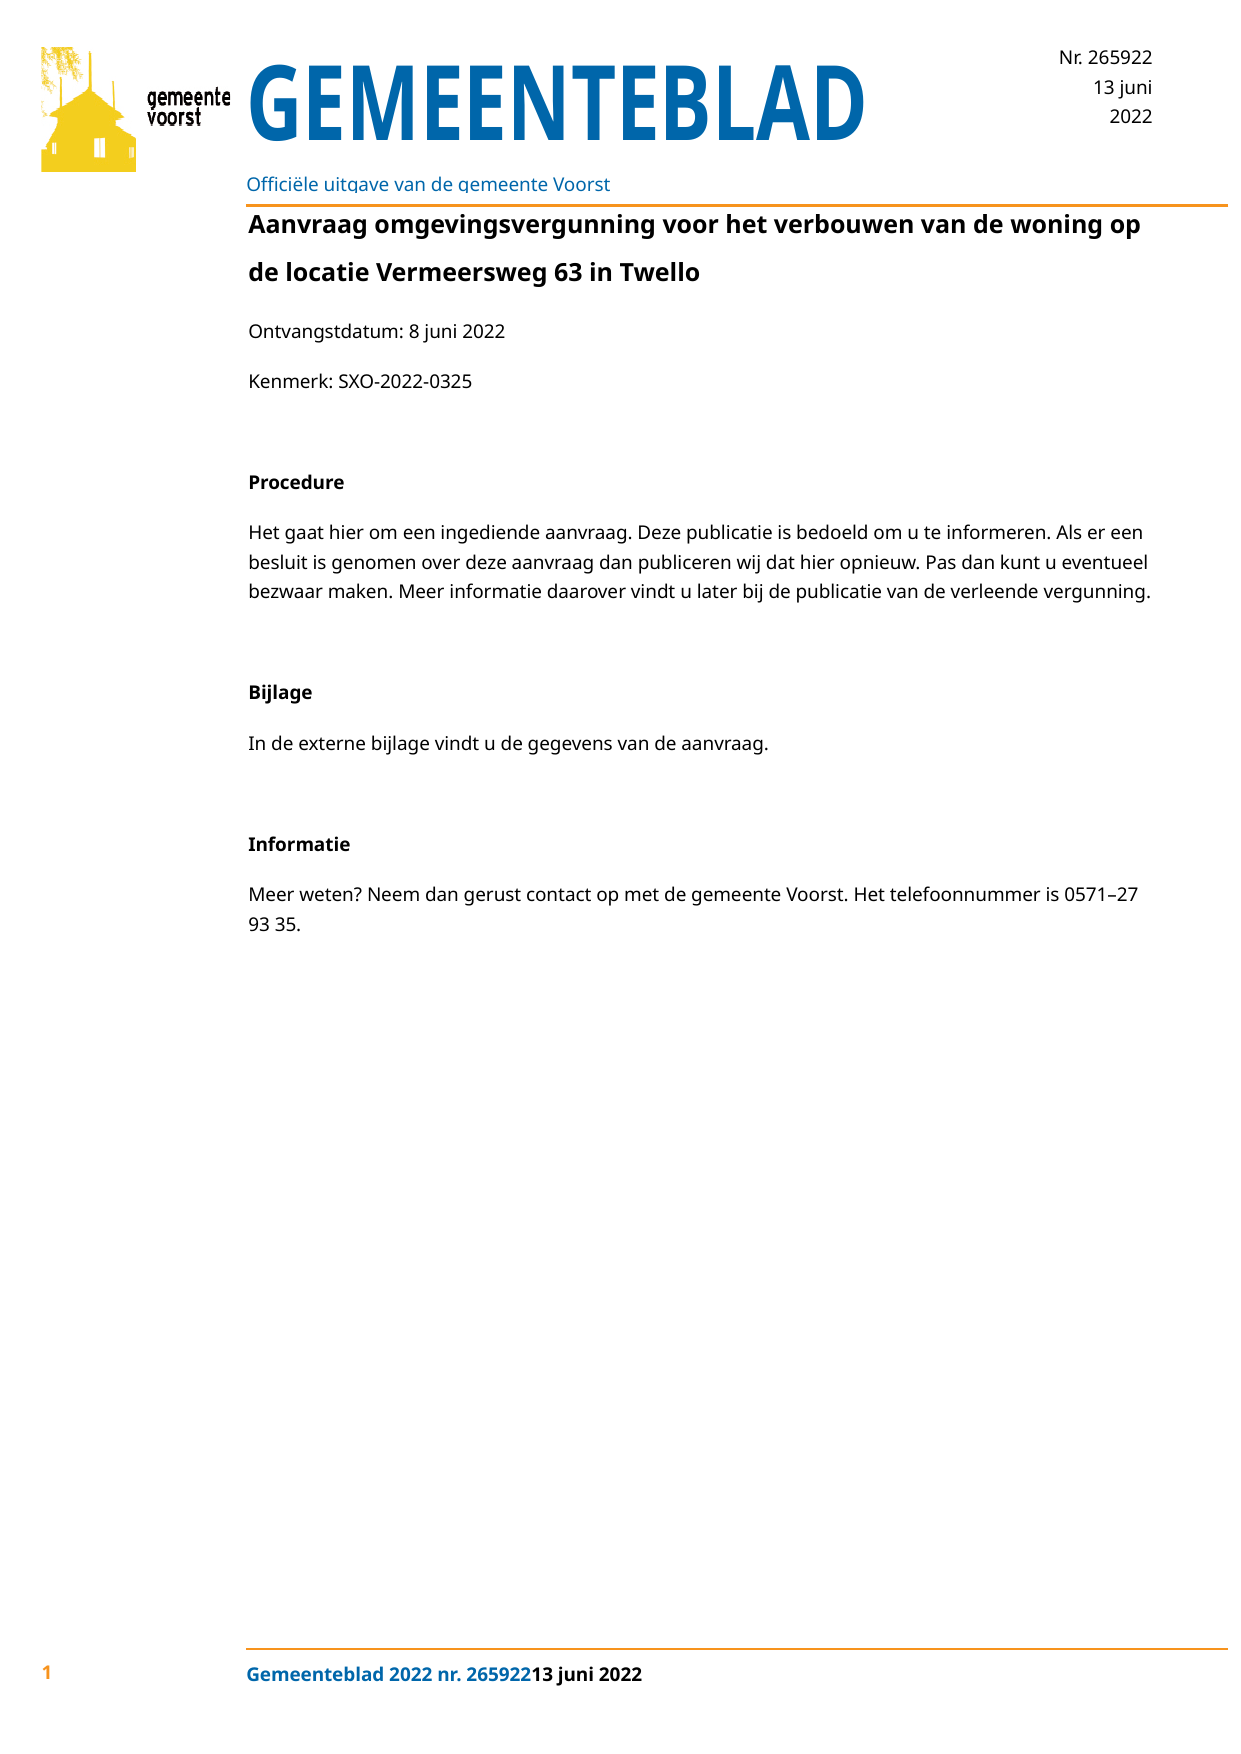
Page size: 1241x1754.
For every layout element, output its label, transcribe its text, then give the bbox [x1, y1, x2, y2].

text In de externe bijlage vindt u de gegevens van de aanvraag. [248, 730, 1152, 756]
text Bijlage [248, 679, 1152, 705]
text Kenmerk: SXO-2022-0325 [248, 368, 1152, 394]
text Meer weten? Neem dan gerust contact op met de gemeente Voorst. Het telefoonnummer is 0571–27 93 35. [248, 881, 1152, 937]
text Aanvraag omgevingsvergunning voor het verbouwen van de woning op de locatie Vermeersweg 63 in Twello [248, 207, 1152, 288]
text Informatie [248, 831, 1152, 857]
picture [41, 47, 231, 172]
text Procedure [248, 469, 1152, 495]
text Het gaat hier om een ingediende aanvraag. Deze publicatie is bedoeld om u te informeren. Als er een besluit is genomen over deze aanvraag dan publiceren wij dat hier opnieuw. Pas dan kunt u eventueel bezwaar maken. Meer informatie daarover vindt u later bij de publicatie van de verleende vergunning. [248, 519, 1152, 604]
text Ontvangstdatum: 8 juni 2022 [248, 318, 1152, 344]
